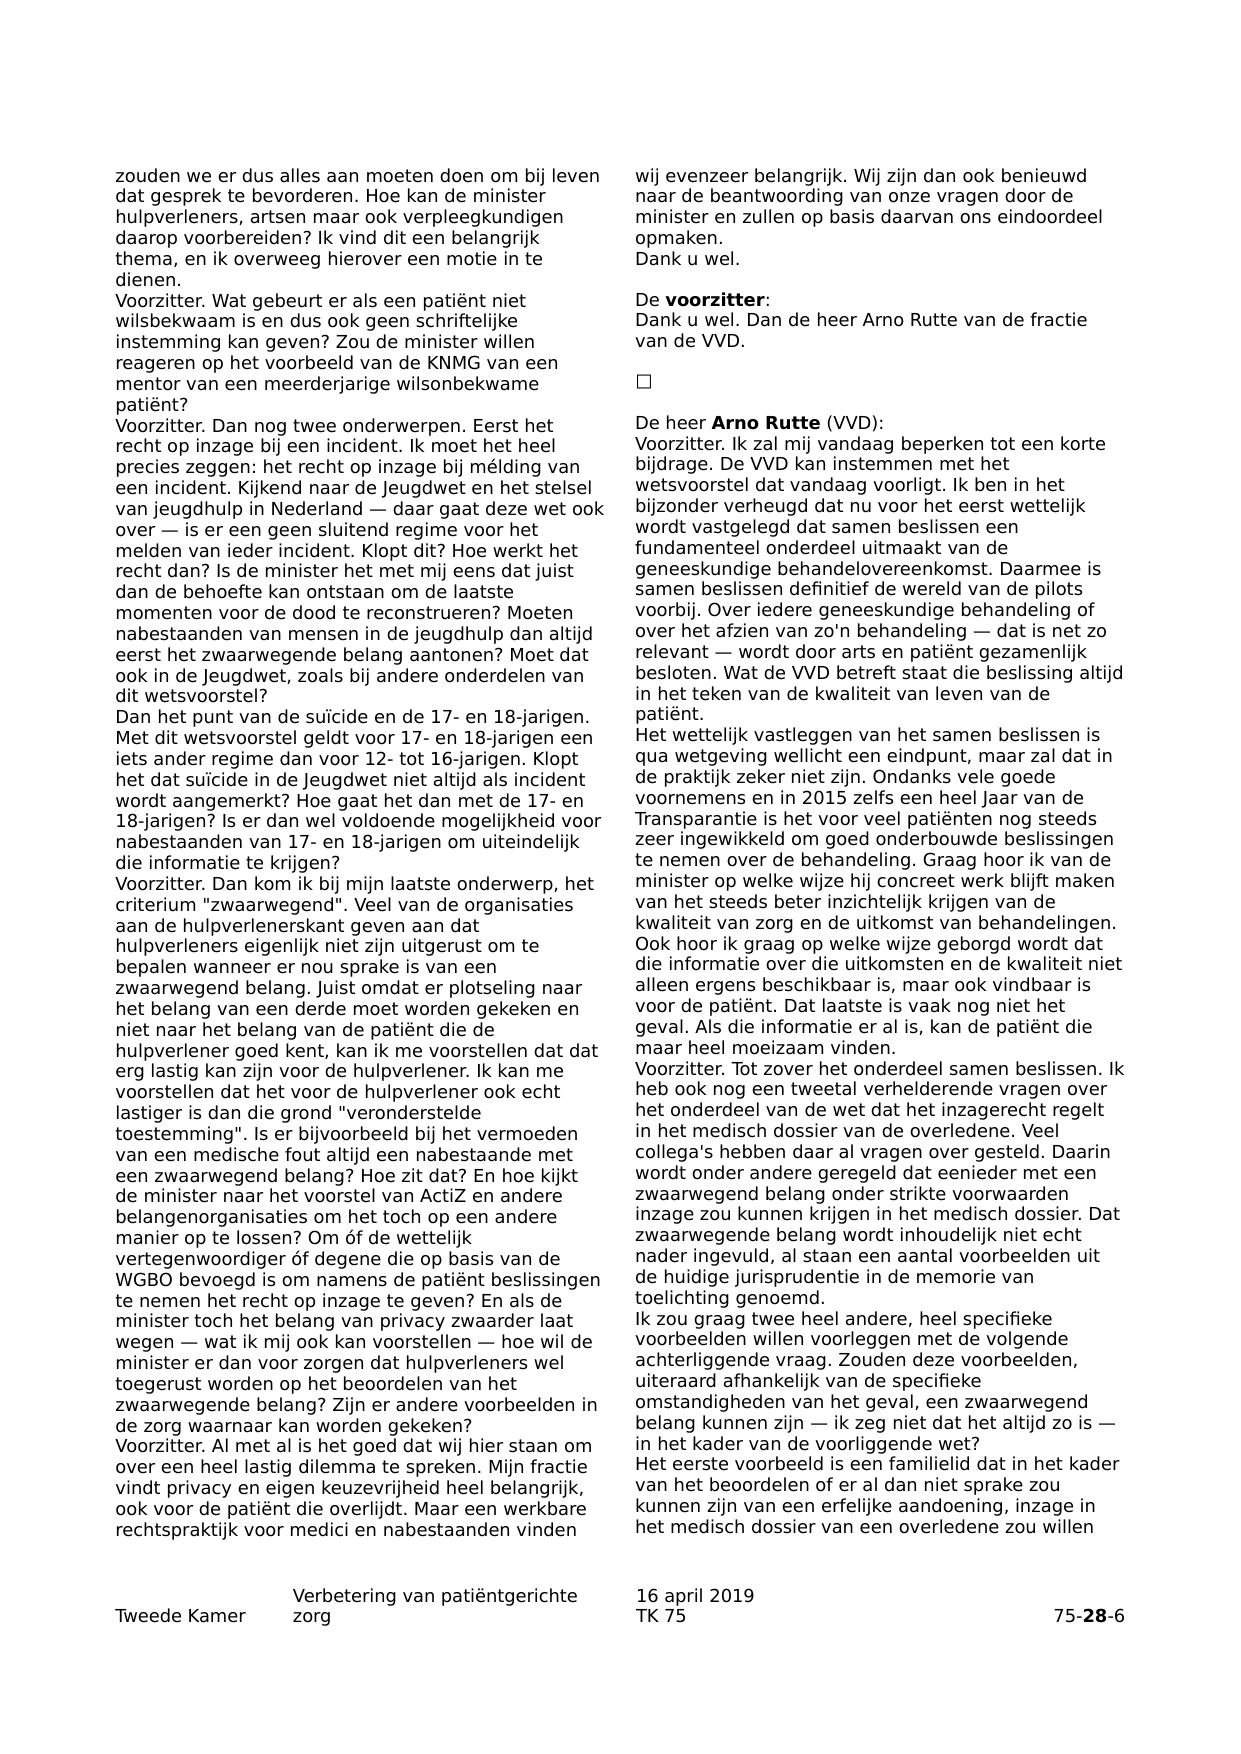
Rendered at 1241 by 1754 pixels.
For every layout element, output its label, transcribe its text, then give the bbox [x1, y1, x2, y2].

text wij evenzeer belangrijk. Wij zijn dan ook benieuwd naar de beantwoording van onze vragen door de minister en zullen op basis daarvan ons eindoordeel opmaken. [635, 165, 1125, 249]
text ⬜ [635, 372, 1125, 393]
text Dank u wel. [635, 249, 1125, 269]
text Voorzitter. Dan kom ik bij mijn laatste onderwerp, het criterium "zwaarwegend". Veel van de organisaties aan de hulpverlenerskant geven aan dat hulpverleners eigenlijk niet zijn uitgerust om te bepalen wanneer er nou sprake is van een zwaarwegend belang. Juist omdat er plotseling naar het belang van een derde moet worden gekeken en niet naar het belang van de patiënt die de hulpverlener goed kent, kan ik me voorstellen dat dat erg lastig kan zijn voor de hulpverlener. Ik kan me voorstellen dat het voor de hulpverlener ook echt lastiger is dan die grond "veronderstelde toestemming". Is er bijvoorbeeld bij het vermoeden van een medische fout altijd een nabestaande met een zwaarwegend belang? Hoe zit dat? En hoe kijkt de minister naar het voorstel van ActiZ en andere belangenorganisaties om het toch op een andere manier op te lossen? Om óf de wettelijk vertegenwoordiger óf degene die op basis van de WGBO bevoegd is om namens de patiënt beslissingen te nemen het recht op inzage te geven? En als de minister toch het belang van privacy zwaarder laat wegen — wat ik mij ook kan voorstellen — hoe wil de minister er dan voor zorgen dat hulpverleners wel toegerust worden op het beoordelen van het zwaarwegende belang? Zijn er andere voorbeelden in de zorg waarnaar kan worden gekeken? [115, 874, 605, 1436]
text Het wettelijk vastleggen van het samen beslissen is qua wetgeving wellicht een eindpunt, maar zal dat in de praktijk zeker niet zijn. Ondanks vele goede voornemens en in 2015 zelfs een heel Jaar van de Transparantie is het voor veel patiënten nog steeds zeer ingewikkeld om goed onderbouwde beslissingen te nemen over de behandeling. Graag hoor ik van de minister op welke wijze hij concreet werk blijft maken van het steeds beter inzichtelijk krijgen van de kwaliteit van zorg en de uitkomst van behandelingen. Ook hoor ik graag op welke wijze geborgd wordt dat die informatie over die uitkomsten en de kwaliteit niet alleen ergens beschikbaar is, maar ook vindbaar is voor de patiënt. Dat laatste is vaak nog niet het geval. Als die informatie er al is, kan de patiënt die maar heel moeizaam vinden. [635, 725, 1125, 1058]
text Dank u wel. Dan de heer Arno Rutte van de fractie van de VVD. [635, 310, 1125, 352]
text Voorzitter. Ik zal mij vandaag beperken tot een korte bijdrage. De VVD kan instemmen met het wetsvoorstel dat vandaag voorligt. Ik ben in het bijzonder verheugd dat nu voor het eerst wettelijk wordt vastgelegd dat samen beslissen een fundamenteel onderdeel uitmaakt van de geneeskundige behandelovereenkomst. Daarmee is samen beslissen definitief de wereld van de pilots voorbij. Over iedere geneeskundige behandeling of over het afzien van zo'n behandeling — dat is net zo relevant — wordt door arts en patiënt gezamenlijk besloten. Wat de VVD betreft staat die beslissing altijd in het teken van de kwaliteit van leven van de patiënt. [635, 433, 1125, 725]
text Voorzitter. Al met al is het goed dat wij hier staan om over een heel lastig dilemma te spreken. Mijn fractie vindt privacy en eigen keuzevrijheid heel belangrijk, ook voor de patiënt die overlijdt. Maar een werkbare rechtspraktijk voor medici en nabestaanden vinden [115, 1436, 605, 1540]
text Het eerste voorbeeld is een familielid dat in het kader van het beoordelen of er al dan niet sprake zou kunnen zijn van een erfelijke aandoening, inzage in het medisch dossier van een overledene zou willen [635, 1454, 1125, 1537]
text zouden we er dus alles aan moeten doen om bij leven dat gesprek te bevorderen. Hoe kan de minister hulpverleners, artsen maar ook verpleegkundigen daarop voorbereiden? Ik vind dit een belangrijk thema, en ik overweeg hierover een motie in te dienen. [115, 165, 605, 290]
text Voorzitter. Wat gebeurt er als een patiënt niet wilsbekwaam is en dus ook geen schriftelijke instemming kan geven? Zou de minister willen reageren op het voorbeeld van de KNMG van een mentor van een meerderjarige wilsonbekwame patiënt? [115, 290, 605, 415]
text De heer Arno Rutte (VVD): [635, 413, 1125, 433]
text Voorzitter. Tot zover het onderdeel samen beslissen. Ik heb ook nog een tweetal verhelderende vragen over het onderdeel van de wet dat het inzagerecht regelt in het medisch dossier van de overledene. Veel collega's hebben daar al vragen over gesteld. Daarin wordt onder andere geregeld dat eenieder met een zwaarwegend belang onder strikte voorwaarden inzage zou kunnen krijgen in het medisch dossier. Dat zwaarwegende belang wordt inhoudelijk niet echt nader ingevuld, al staan een aantal voorbeelden uit de huidige jurisprudentie in de memorie van toelichting genoemd. [635, 1058, 1125, 1308]
text Ik zou graag twee heel andere, heel specifieke voorbeelden willen voorleggen met de volgende achterliggende vraag. Zouden deze voorbeelden, uiteraard afhankelijk van de specifieke omstandigheden van het geval, een zwaarwegend belang kunnen zijn — ik zeg niet dat het altijd zo is — in het kader van de voorliggende wet? [635, 1308, 1125, 1454]
text De voorzitter: [635, 289, 1125, 310]
text Voorzitter. Dan nog twee onderwerpen. Eerst het recht op inzage bij een incident. Ik moet het heel precies zeggen: het recht op inzage bij mélding van een incident. Kijkend naar de Jeugdwet en het stelsel van jeugdhulp in Nederland — daar gaat deze wet ook over — is er een geen sluitend regime voor het melden van ieder incident. Klopt dit? Hoe werkt het recht dan? Is de minister het met mij eens dat juist dan de behoefte kan ontstaan om de laatste momenten voor de dood te reconstrueren? Moeten nabestaanden van mensen in de jeugdhulp dan altijd eerst het zwaarwegende belang aantonen? Moet dat ook in de Jeugdwet, zoals bij andere onderdelen van dit wetsvoorstel? [115, 415, 605, 707]
text Dan het punt van de suïcide en de 17- en 18-jarigen. Met dit wetsvoorstel geldt voor 17- en 18-jarigen een iets ander regime dan voor 12- tot 16-jarigen. Klopt het dat suïcide in de Jeugdwet niet altijd als incident wordt aangemerkt? Hoe gaat het dan met de 17- en 18-jarigen? Is er dan wel voldoende mogelijkheid voor nabestaanden van 17- en 18-jarigen om uiteindelijk die informatie te krijgen? [115, 707, 605, 874]
